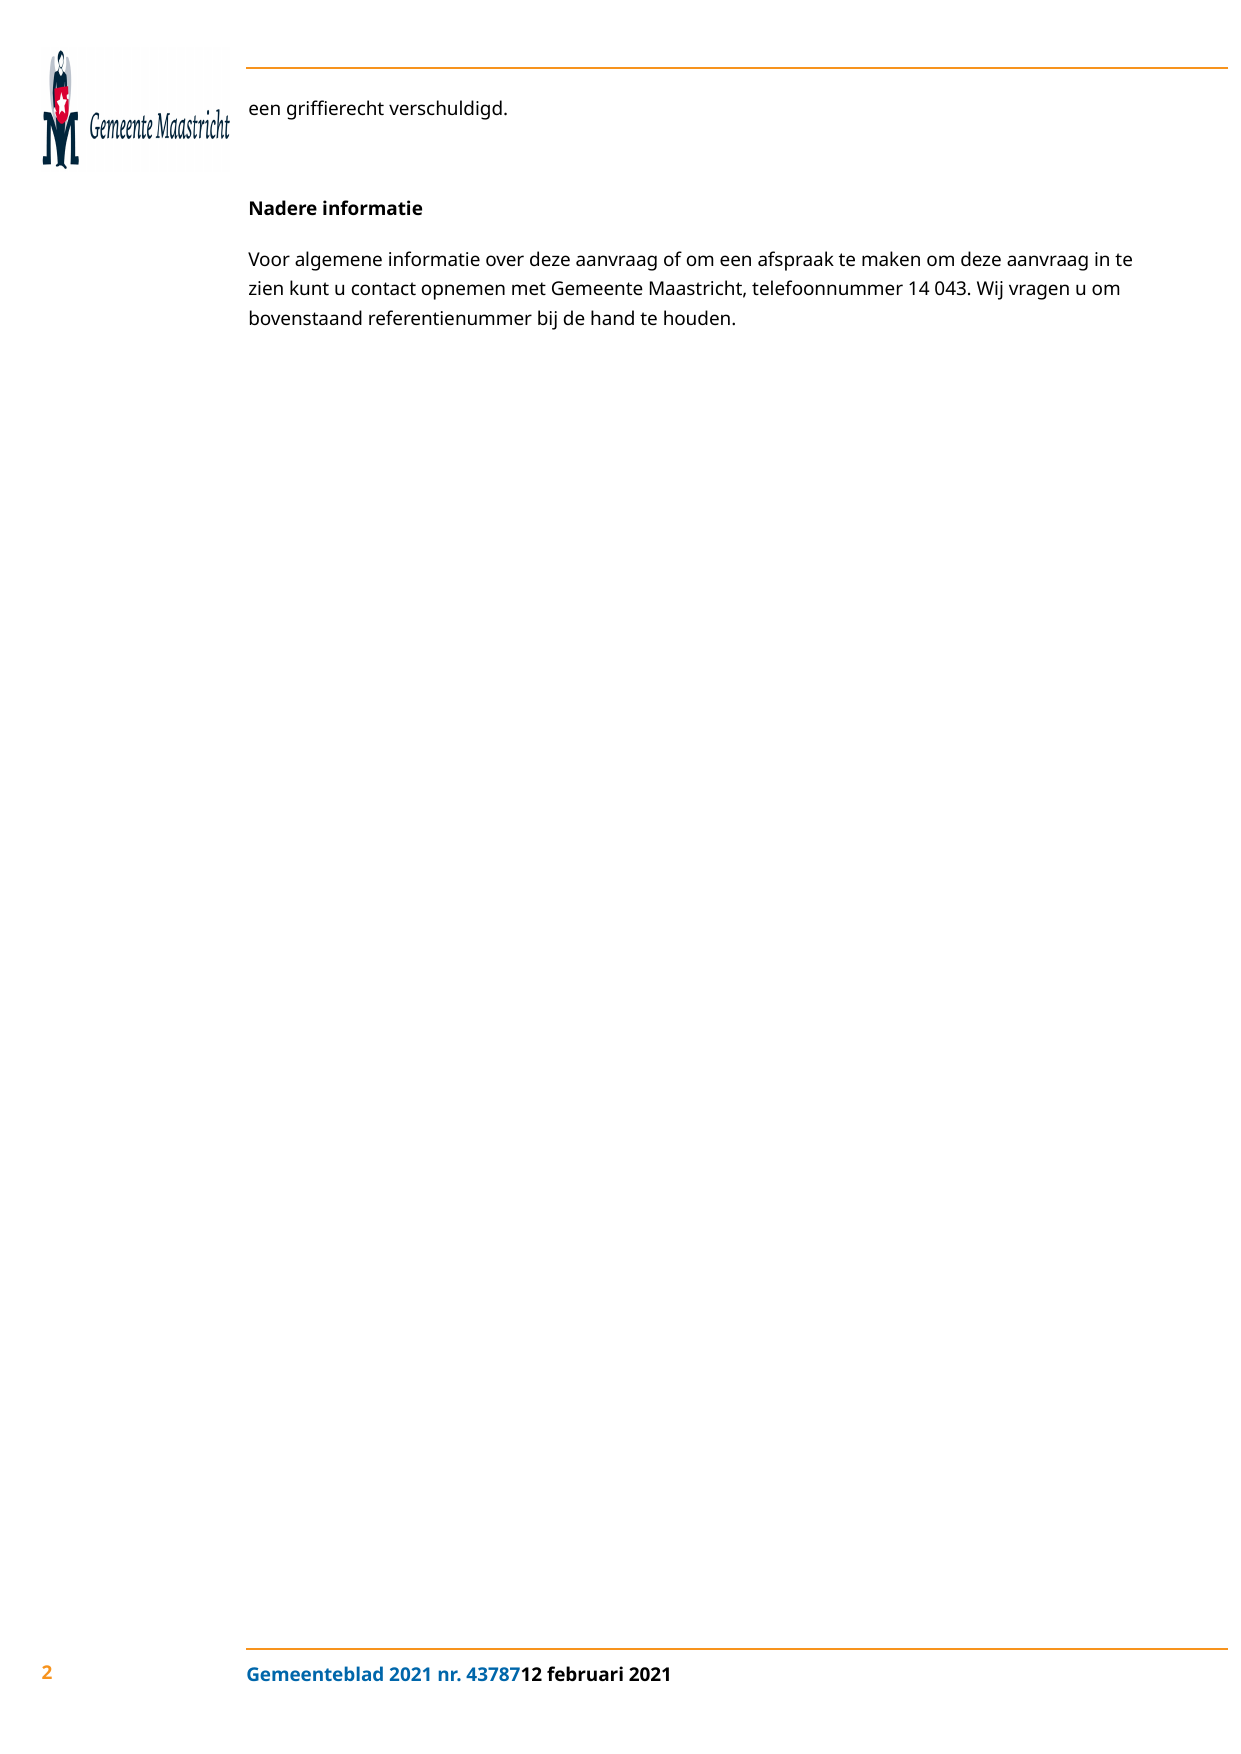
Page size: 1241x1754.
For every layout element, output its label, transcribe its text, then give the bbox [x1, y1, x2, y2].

text Nadere informatie [248, 196, 1152, 221]
text Voor algemene informatie over deze aanvraag of om een afspraak te maken om deze aanvraag in te zien kunt u contact opnemen met Gemeente Maastricht, telefoonnummer 14 043. Wij vragen u om bovenstaand referentienummer bij de hand te houden. [248, 246, 1152, 331]
text een griffierecht verschuldigd. [248, 95, 1152, 121]
picture [41, 47, 231, 172]
